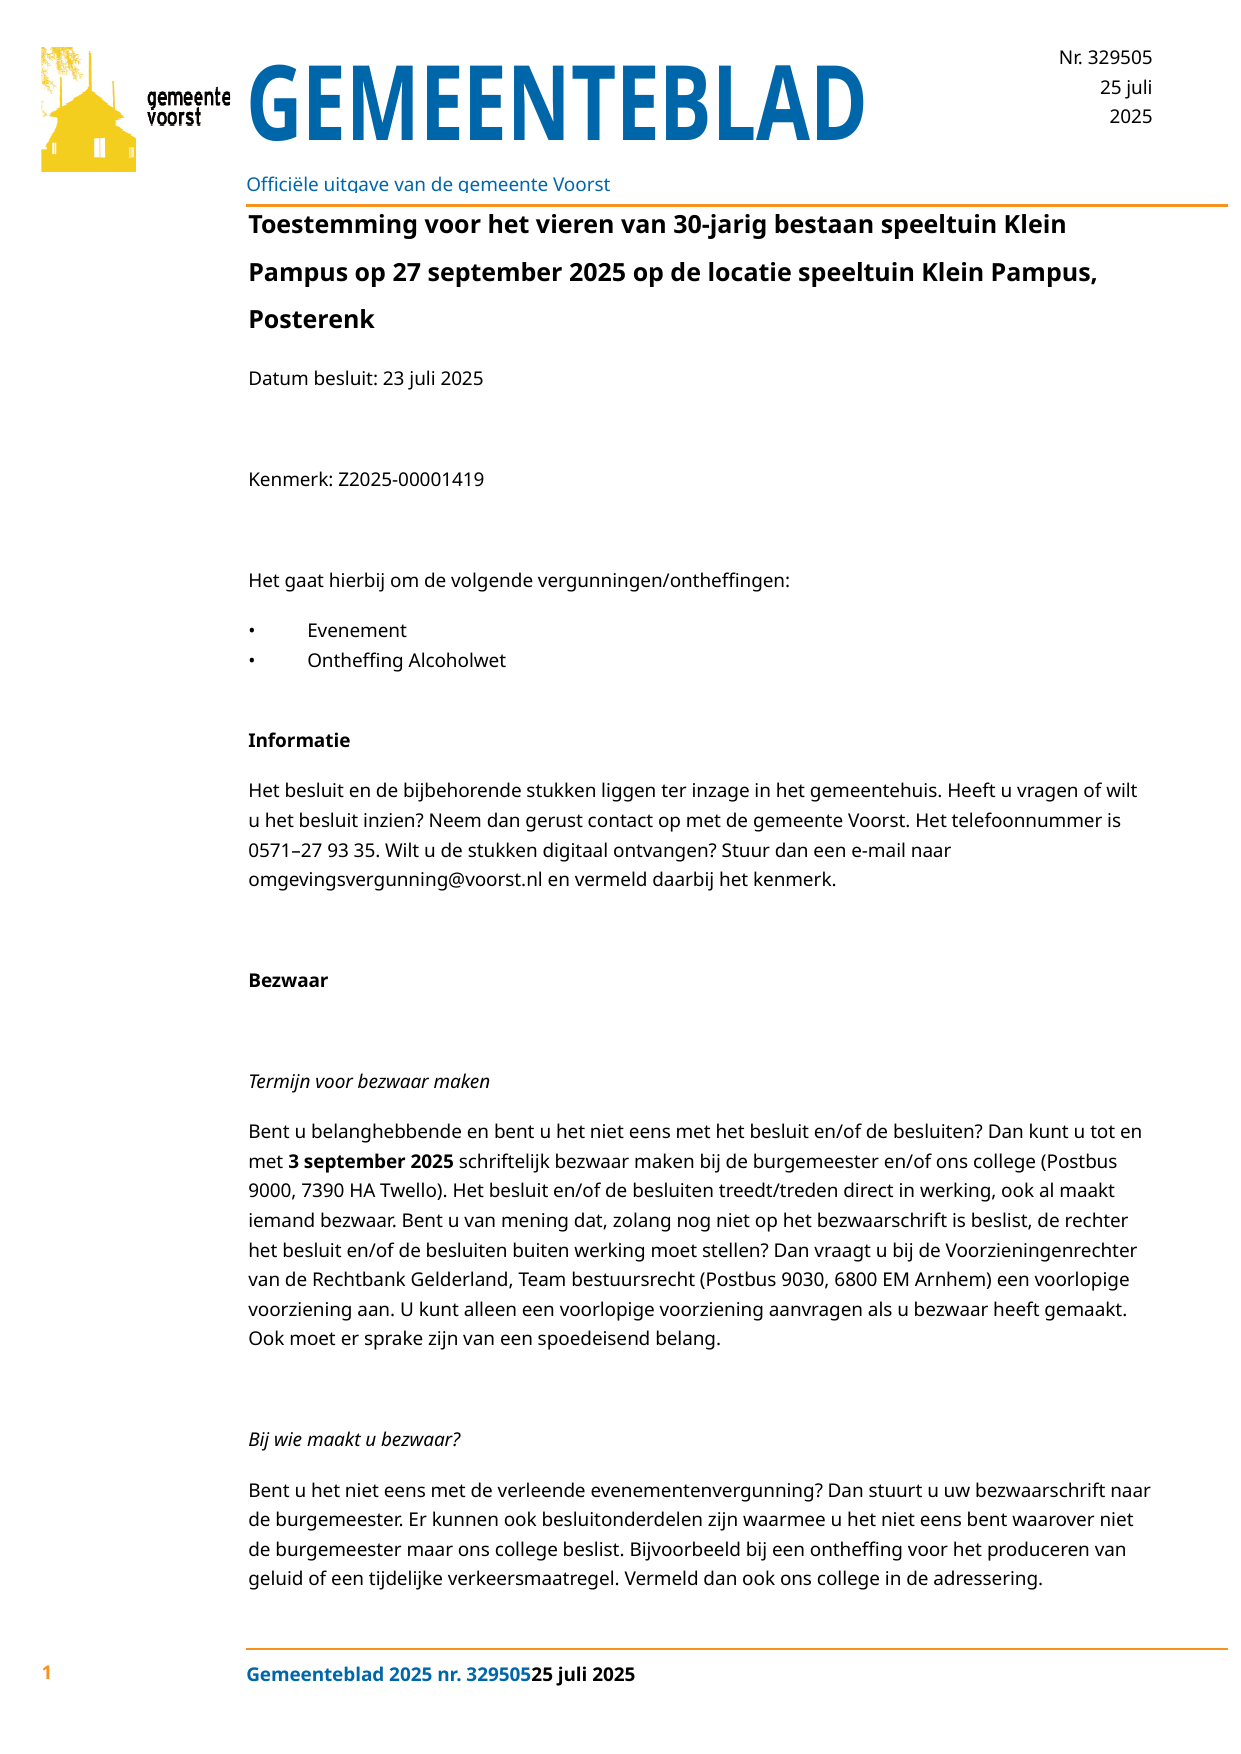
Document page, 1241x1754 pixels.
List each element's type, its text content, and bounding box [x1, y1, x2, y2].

list Evenement [248, 618, 1152, 643]
text Het besluit en de bijbehorende stukken liggen ter inzage in het gemeentehuis. Heeft u vragen of wilt u het besluit inzien? Neem dan gerust contact op met de gemeente Voorst. Het telefoonnummer is 0571–27 93 35. Wilt u de stukken digitaal ontvangen? Stuur dan een e-mail naar omgevingsvergunning@voorst.nl en vermeld daarbij het kenmerk. [248, 778, 1152, 892]
text Bent u het niet eens met de verleende evenementenvergunning? Dan stuurt u uw bezwaarschrift naar de burgemeester. Er kunnen ook besluitonderdelen zijn waarmee u het niet eens bent waarover niet de burgemeester maar ons college beslist. Bijvoorbeeld bij een ontheffing voor het produceren van geluid of een tijdelijke verkeersmaatregel. Vermeld dan ook ons college in de adressering. [248, 1477, 1152, 1591]
text Het gaat hierbij om de volgende vergunningen/ontheffingen: [248, 567, 1152, 593]
text Kenmerk: Z2025-00001419 [248, 466, 1152, 492]
text Toestemming voor het vieren van 30-jarig bestaan speeltuin Klein Pampus op 27 september 2025 op de locatie speeltuin Klein Pampus, Posterenk [248, 207, 1152, 336]
text Bent u belanghebbende en bent u het niet eens met het besluit en/of de besluiten? Dan kunt u tot en met 3 september 2025 schriftelijk bezwaar maken bij de burgemeester en/of ons college (Postbus 9000, 7390 HA Twello). Het besluit en/of de besluiten treedt/treden direct in werking, ook al maakt iemand bezwaar. Bent u van mening dat, zolang nog niet op het bezwaarschrift is beslist, de rechter het besluit en/of de besluiten buiten werking moet stellen? Dan vraagt u bij de Voorzieningenrechter van de Rechtbank Gelderland, Team bestuursrecht (Postbus 9030, 6800 EM Arnhem) een voorlopige voorziening aan. U kunt alleen een voorlopige voorziening aanvragen als u bezwaar heeft gemaakt. Ook moet er sprake zijn van een spoedeisend belang. [248, 1118, 1152, 1351]
text Datum besluit: 23 juli 2025 [248, 366, 1152, 391]
list Ontheffing Alcoholwet [248, 647, 1152, 673]
text Bij wie maakt u bezwaar? [248, 1426, 1152, 1452]
text Termijn voor bezwaar maken [248, 1068, 1152, 1094]
picture [41, 47, 231, 172]
text Bezwaar [248, 967, 1152, 993]
text Informatie [248, 727, 1152, 753]
